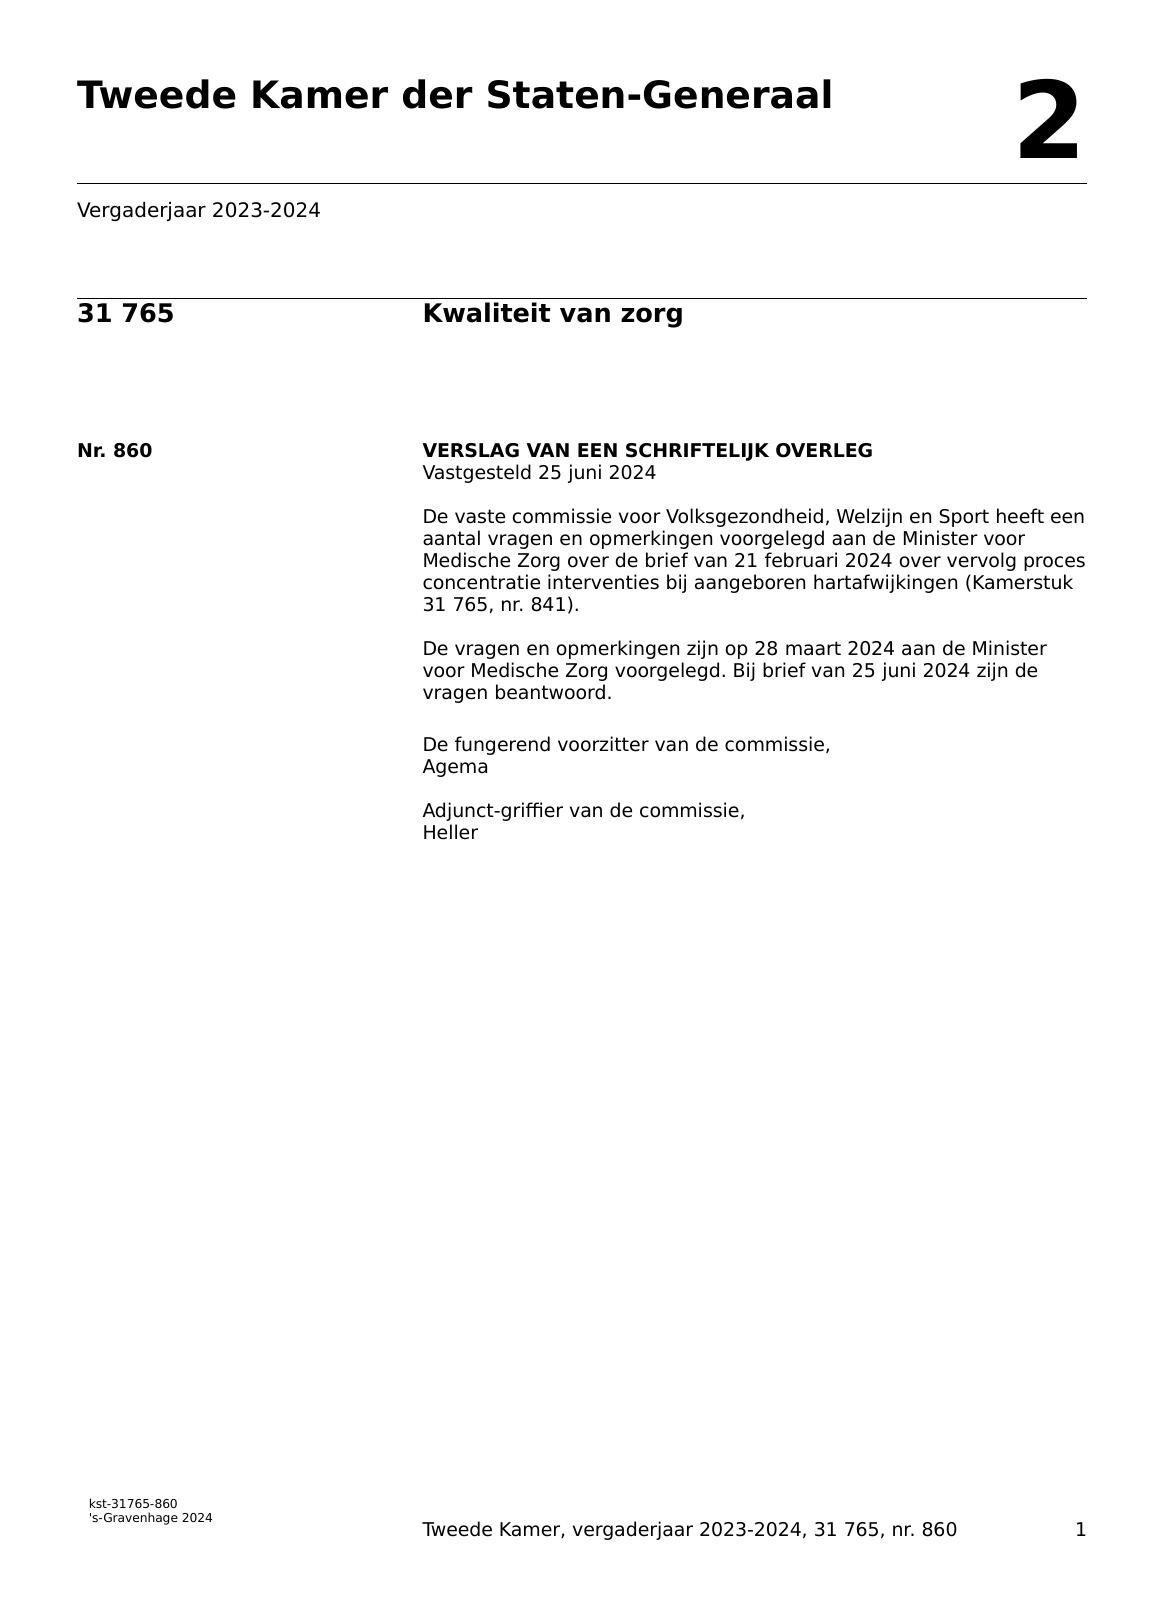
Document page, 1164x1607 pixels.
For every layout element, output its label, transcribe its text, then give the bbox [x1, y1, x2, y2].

table_cell Vergaderjaar 2023-2024 [77, 184, 1087, 298]
table_header Tweede Kamer der Staten-Generaal [77, 59, 886, 183]
subtitle Nr. 860 VERSLAG VAN EEN SCHRIFTELIJK OVERLEG [77, 440, 1087, 462]
text Adjunct-griffier van de commissie, Heller [422, 800, 1087, 844]
subtitle 31 765 Kwaliteit van zorg [77, 299, 1087, 329]
text De fungerend voorzitter van de commissie, Agema [422, 734, 1087, 778]
text 's-Gravenhage 2024 [88, 1511, 323, 1525]
table_header 2 [886, 59, 1087, 183]
text Vastgesteld 25 juni 2024 [422, 462, 1087, 484]
text De vaste commissie voor Volksgezondheid, Welzijn en Sport heeft een aantal vragen en opmerkingen voorgelegd aan de Minister voor Medische Zorg over de brief van 21 februari 2024 over vervolg proces concentratie interventies bij aangeboren hartafwijkingen (Kamerstuk 31 765, nr. 841). [422, 506, 1087, 616]
text kst-31765-860 [88, 1497, 323, 1511]
text De vragen en opmerkingen zijn op 28 maart 2024 aan de Minister voor Medische Zorg voorgelegd. Bij brief van 25 juni 2024 zijn de vragen beantwoord. [422, 638, 1087, 704]
